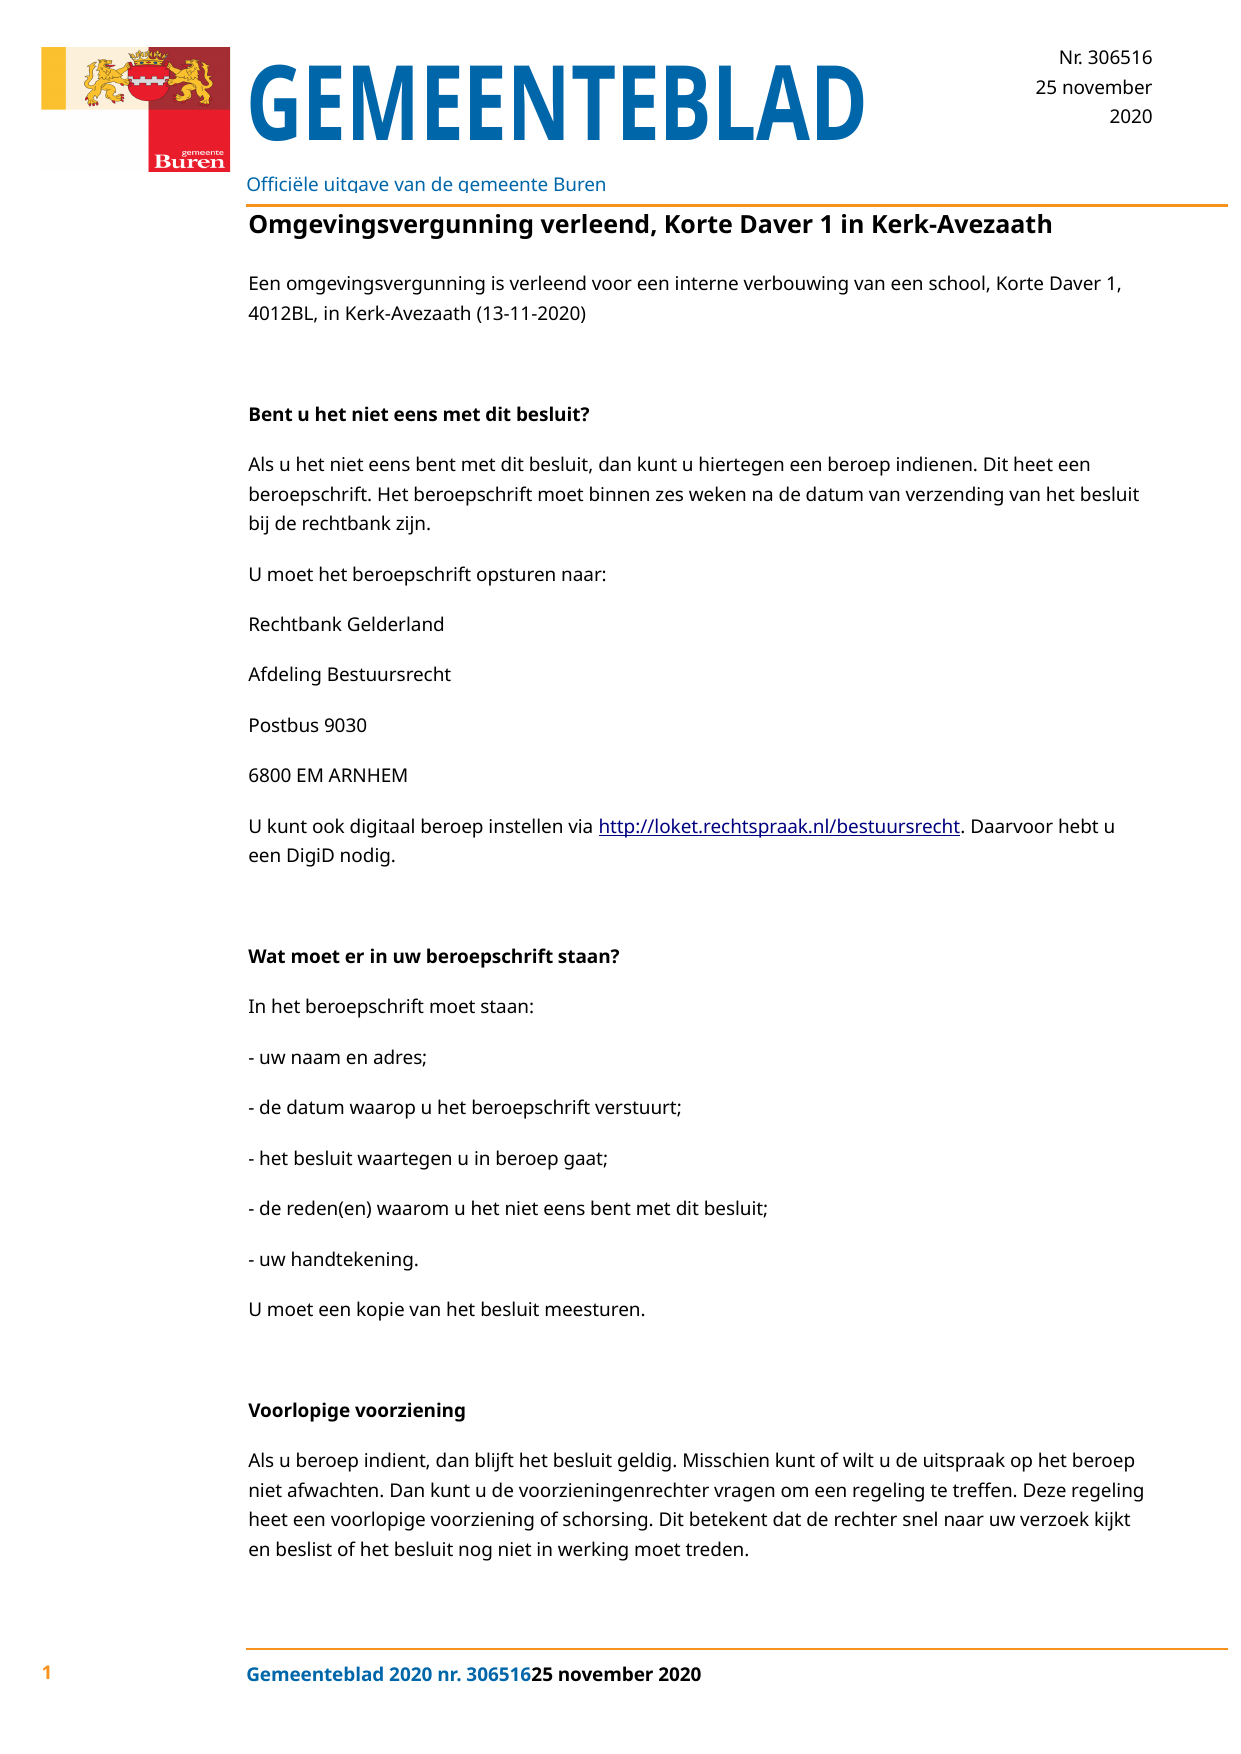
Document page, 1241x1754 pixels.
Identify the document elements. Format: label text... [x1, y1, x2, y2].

text Bent u het niet eens met dit besluit? [248, 401, 1152, 426]
text Rechtbank Gelderland [248, 611, 1152, 637]
text Afdeling Bestuursrecht [248, 662, 1152, 687]
text Postbus 9030 [248, 712, 1152, 738]
text U kunt ook digitaal beroep instellen via http://loket.rechtspraak.nl/bestuursrecht. Daarvoor hebt u een DigiD nodig. [248, 813, 1152, 868]
text Wat moet er in uw beroepschrift staan? [248, 943, 1152, 969]
text U moet het beroepschrift opsturen naar: [248, 561, 1152, 586]
text Omgevingsvergunning verleend, Korte Daver 1 in Kerk-Avezaath [248, 207, 1152, 241]
text - uw naam en adres; [248, 1044, 1152, 1070]
text Als u beroep indient, dan blijft het besluit geldig. Misschien kunt of wilt u de uitspraak op het beroep niet afwachten. Dan kunt u de voorzieningenrechter vragen om een regeling te treffen. Deze regeling heet een voorlopige voorziening of schorsing. Dit betekent dat de rechter snel naar uw verzoek kijkt en beslist of het besluit nog niet in werking moet treden. [248, 1447, 1152, 1562]
text In het beroepschrift moet staan: [248, 994, 1152, 1019]
text - de reden(en) waarom u het niet eens bent met dit besluit; [248, 1195, 1152, 1221]
text Als u het niet eens bent met dit besluit, dan kunt u hiertegen een beroep indienen. Dit heet een beroepschrift. Het beroepschrift moet binnen zes weken na de datum van verzending van het besluit bij de rechtbank zijn. [248, 451, 1152, 536]
text - uw handtekening. [248, 1246, 1152, 1271]
text - de datum waarop u het beroepschrift verstuurt; [248, 1094, 1152, 1120]
text U moet een kopie van het besluit meesturen. [248, 1296, 1152, 1322]
picture [41, 47, 231, 172]
text - het besluit waartegen u in beroep gaat; [248, 1145, 1152, 1171]
text Een omgevingsvergunning is verleend voor een interne verbouwing van een school, Korte Daver 1, 4012BL, in Kerk-Avezaath (13-11-2020) [248, 270, 1152, 326]
text 6800 EM ARNHEM [248, 762, 1152, 788]
text Voorlopige voorziening [248, 1397, 1152, 1423]
